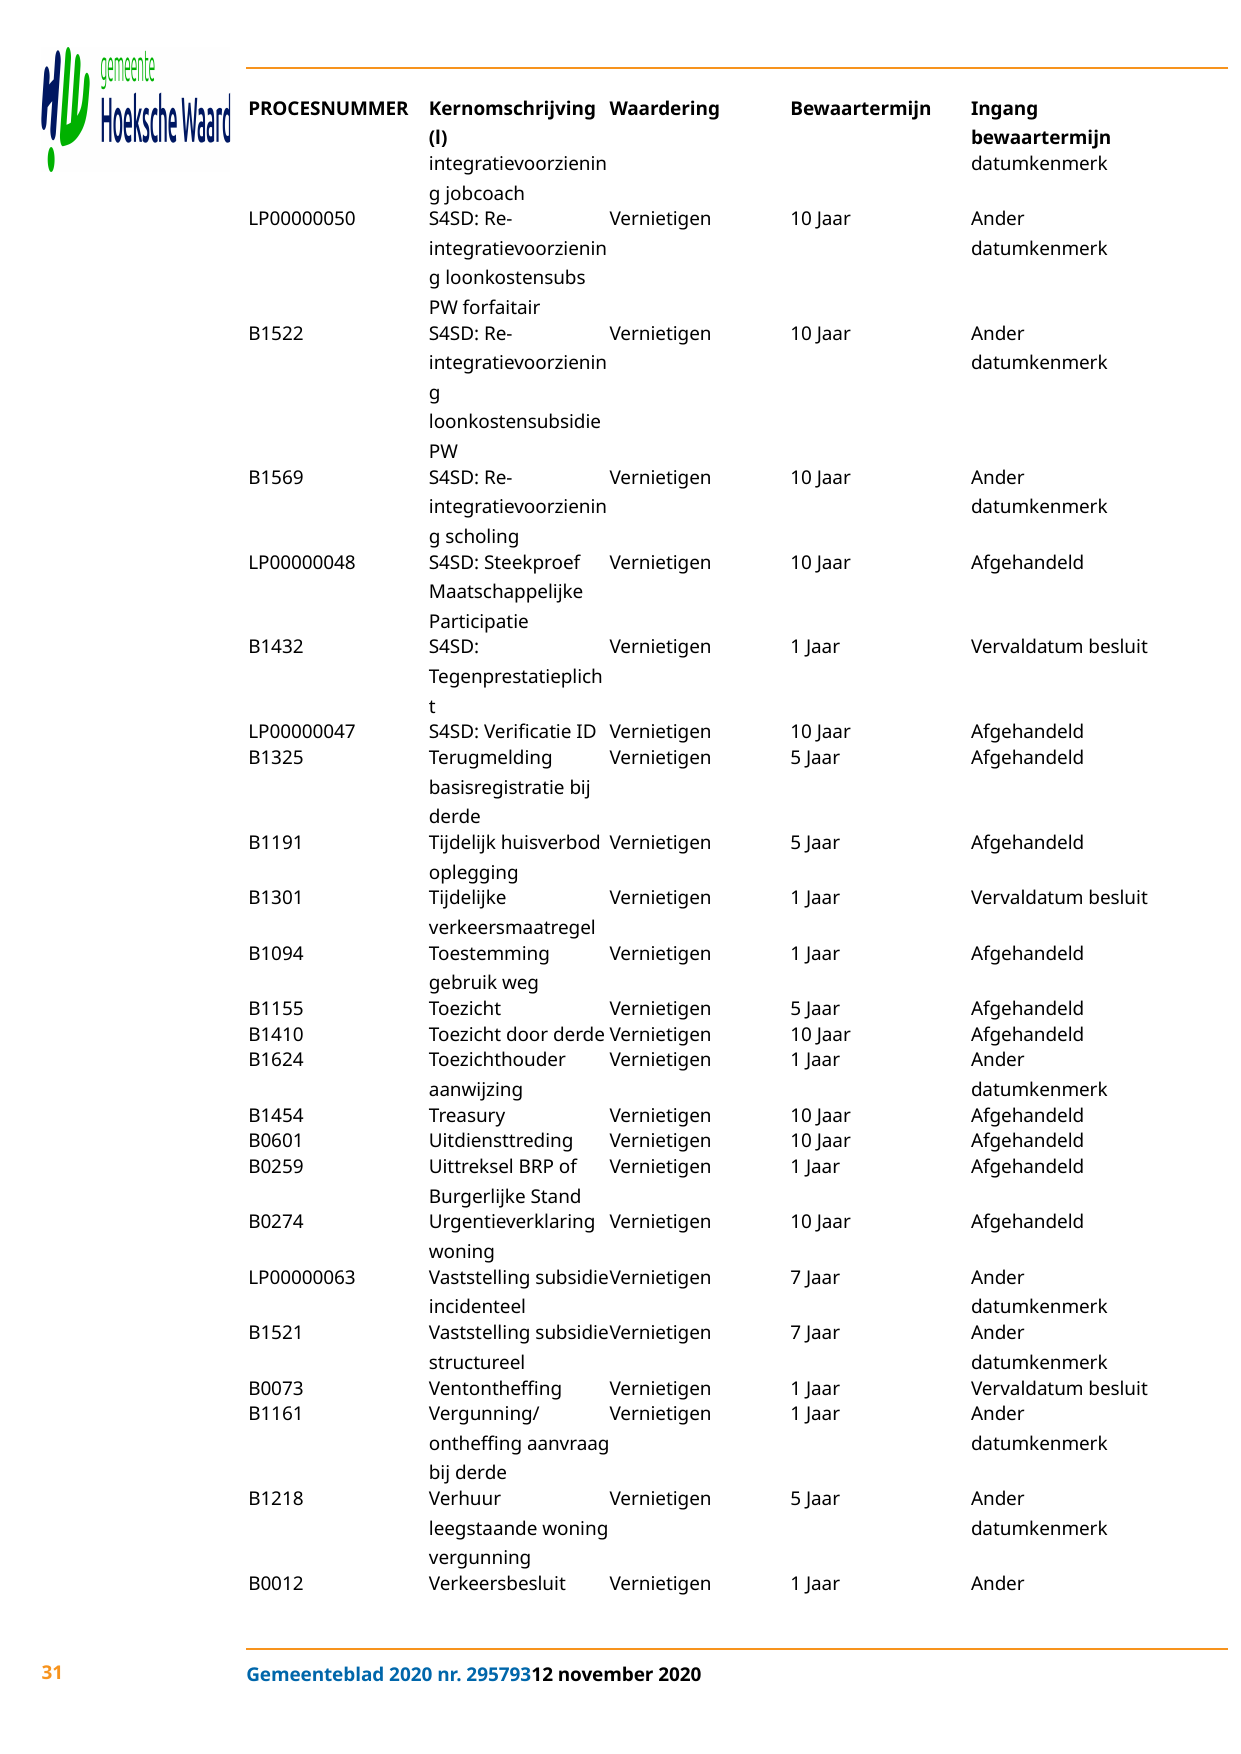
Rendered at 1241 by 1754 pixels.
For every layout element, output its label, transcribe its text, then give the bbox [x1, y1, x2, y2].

table_cell Vernietigen [609, 1047, 790, 1102]
table_cell Vernietigen [609, 1209, 790, 1264]
table_cell Vernietigen [609, 1264, 790, 1319]
table_cell 10 Jaar [790, 320, 971, 464]
table_cell Urgentieverklaring woning [429, 1209, 609, 1264]
table_cell Tijdelijk huisverbod oplegging [429, 829, 609, 884]
picture [41, 47, 231, 172]
table_cell Ander datumkenmerk [971, 1047, 1152, 1102]
table_cell Vervaldatum besluit [971, 885, 1152, 940]
table_header PROCESNUMMER [248, 95, 429, 150]
table_cell 1 Jaar [790, 1154, 971, 1209]
table_cell Vernietigen [609, 719, 790, 744]
table_cell 5 Jaar [790, 829, 971, 884]
table_cell B1325 [248, 744, 429, 829]
table_cell Vervaldatum besluit [971, 1375, 1152, 1400]
table_cell Toestemming gebruik weg [429, 940, 609, 995]
table_cell B0073 [248, 1375, 429, 1400]
table_cell integratievoorziening jobcoach [429, 150, 609, 205]
table_cell Vernietigen [609, 1021, 790, 1047]
table_cell B1155 [248, 995, 429, 1021]
table_cell Afgehandeld [971, 829, 1152, 884]
table_header Waardering [609, 95, 790, 150]
table_cell B1432 [248, 634, 429, 719]
table_cell Vernietigen [609, 829, 790, 884]
table_cell 10 Jaar [790, 1102, 971, 1128]
table_cell [790, 150, 971, 205]
table_cell Vernietigen [609, 205, 790, 320]
table_cell S4SD: Tegenprestatieplicht [429, 634, 609, 719]
table_cell Afgehandeld [971, 744, 1152, 829]
table_cell Afgehandeld [971, 1102, 1152, 1128]
table_cell Treasury [429, 1102, 609, 1128]
table_cell Vernietigen [609, 1375, 790, 1400]
table_cell 10 Jaar [790, 1021, 971, 1047]
table_cell B1301 [248, 885, 429, 940]
table_cell 7 Jaar [790, 1264, 971, 1319]
table_cell [609, 150, 790, 205]
table_cell Vernietigen [609, 1485, 790, 1570]
table_cell Toezicht door derde [429, 1021, 609, 1047]
table_cell Vernietigen [609, 634, 790, 719]
table_cell Afgehandeld [971, 1209, 1152, 1264]
table_cell Vervaldatum besluit [971, 634, 1152, 719]
table_cell Ander datumkenmerk [971, 1400, 1152, 1485]
table_cell Vernietigen [609, 744, 790, 829]
table_cell LP00000050 [248, 205, 429, 320]
table_cell 1 Jaar [790, 1400, 971, 1485]
table_cell Ander datumkenmerk [971, 320, 1152, 464]
table_cell B1191 [248, 829, 429, 884]
table_cell B1094 [248, 940, 429, 995]
table_cell Tijdelijke verkeersmaatregel [429, 885, 609, 940]
table_cell Vernietigen [609, 1570, 790, 1596]
table_cell Vaststelling subsidie incidenteel [429, 1264, 609, 1319]
table_cell B0259 [248, 1154, 429, 1209]
table_cell B0012 [248, 1570, 429, 1596]
table_cell Toezicht [429, 995, 609, 1021]
table_cell Vernietigen [609, 1400, 790, 1485]
table_cell 10 Jaar [790, 1209, 971, 1264]
table_cell Toezichthouder aanwijzing [429, 1047, 609, 1102]
table_cell Ander datumkenmerk [971, 1319, 1152, 1375]
table_cell 1 Jaar [790, 1375, 971, 1400]
table_cell Afgehandeld [971, 719, 1152, 744]
table_cell LP00000048 [248, 549, 429, 634]
table_cell Vernietigen [609, 1102, 790, 1128]
table_cell Ander datumkenmerk [971, 205, 1152, 320]
table_cell 10 Jaar [790, 719, 971, 744]
table_cell B1454 [248, 1102, 429, 1128]
table_cell 5 Jaar [790, 995, 971, 1021]
table_cell 10 Jaar [790, 1128, 971, 1153]
table_cell 10 Jaar [790, 549, 971, 634]
table_cell LP00000047 [248, 719, 429, 744]
table_cell Afgehandeld [971, 1021, 1152, 1047]
table_cell Uitdiensttreding [429, 1128, 609, 1153]
table_cell Afgehandeld [971, 1154, 1152, 1209]
table_cell 1 Jaar [790, 885, 971, 940]
table_cell Terugmelding basisregistratie bij derde [429, 744, 609, 829]
table_cell Vernietigen [609, 995, 790, 1021]
table_cell 7 Jaar [790, 1319, 971, 1375]
table_cell 10 Jaar [790, 205, 971, 320]
table_cell datumkenmerk [971, 150, 1152, 205]
table_cell 1 Jaar [790, 940, 971, 995]
table_cell B1624 [248, 1047, 429, 1102]
table_cell Vernietigen [609, 320, 790, 464]
table_cell B1161 [248, 1400, 429, 1485]
table_cell S4SD: Re-integratievoorziening scholing [429, 464, 609, 549]
table_cell Ander datumkenmerk [971, 1264, 1152, 1319]
table_cell Verhuur leegstaande woning vergunning [429, 1485, 609, 1570]
table_cell [248, 150, 429, 205]
table_cell B0274 [248, 1209, 429, 1264]
table_cell Vernietigen [609, 1128, 790, 1153]
table_cell Afgehandeld [971, 940, 1152, 995]
table_cell Ander datumkenmerk [971, 1485, 1152, 1570]
table_cell 10 Jaar [790, 464, 971, 549]
table_cell 1 Jaar [790, 1570, 971, 1596]
table_cell Vernietigen [609, 464, 790, 549]
table_cell 1 Jaar [790, 634, 971, 719]
table_cell Vernietigen [609, 549, 790, 634]
table_cell S4SD: Steekproef Maatschappelijke Participatie [429, 549, 609, 634]
table_cell 5 Jaar [790, 1485, 971, 1570]
table_cell S4SD: Verificatie ID [429, 719, 609, 744]
table_cell B1569 [248, 464, 429, 549]
table_cell Verkeersbesluit [429, 1570, 609, 1596]
table_cell Ander [971, 1570, 1152, 1596]
table_cell 5 Jaar [790, 744, 971, 829]
table_cell B1521 [248, 1319, 429, 1375]
table_cell B0601 [248, 1128, 429, 1153]
table_cell B1410 [248, 1021, 429, 1047]
table_cell LP00000063 [248, 1264, 429, 1319]
table_cell Ander datumkenmerk [971, 464, 1152, 549]
table_header Bewaartermijn [790, 95, 971, 150]
table_cell Vernietigen [609, 940, 790, 995]
table_cell Vernietigen [609, 1154, 790, 1209]
table_cell Vaststelling subsidie structureel [429, 1319, 609, 1375]
table_cell 1 Jaar [790, 1047, 971, 1102]
table_cell S4SD: Re-integratievoorziening loonkostensubsidie PW [429, 320, 609, 464]
table_cell S4SD: Re-integratievoorziening loonkostensubs PW forfaitair [429, 205, 609, 320]
table_cell Vernietigen [609, 885, 790, 940]
table_cell Ventontheffing [429, 1375, 609, 1400]
table_cell Vergunning/ontheffing aanvraag bij derde [429, 1400, 609, 1485]
table_header Kernomschrijving (l) [429, 95, 609, 150]
table_cell Uittreksel BRP of Burgerlijke Stand [429, 1154, 609, 1209]
table_cell Vernietigen [609, 1319, 790, 1375]
table_cell B1522 [248, 320, 429, 464]
table_cell Afgehandeld [971, 549, 1152, 634]
table_header Ingang bewaartermijn [971, 95, 1152, 150]
table_cell Afgehandeld [971, 1128, 1152, 1153]
table_cell Afgehandeld [971, 995, 1152, 1021]
table_cell B1218 [248, 1485, 429, 1570]
